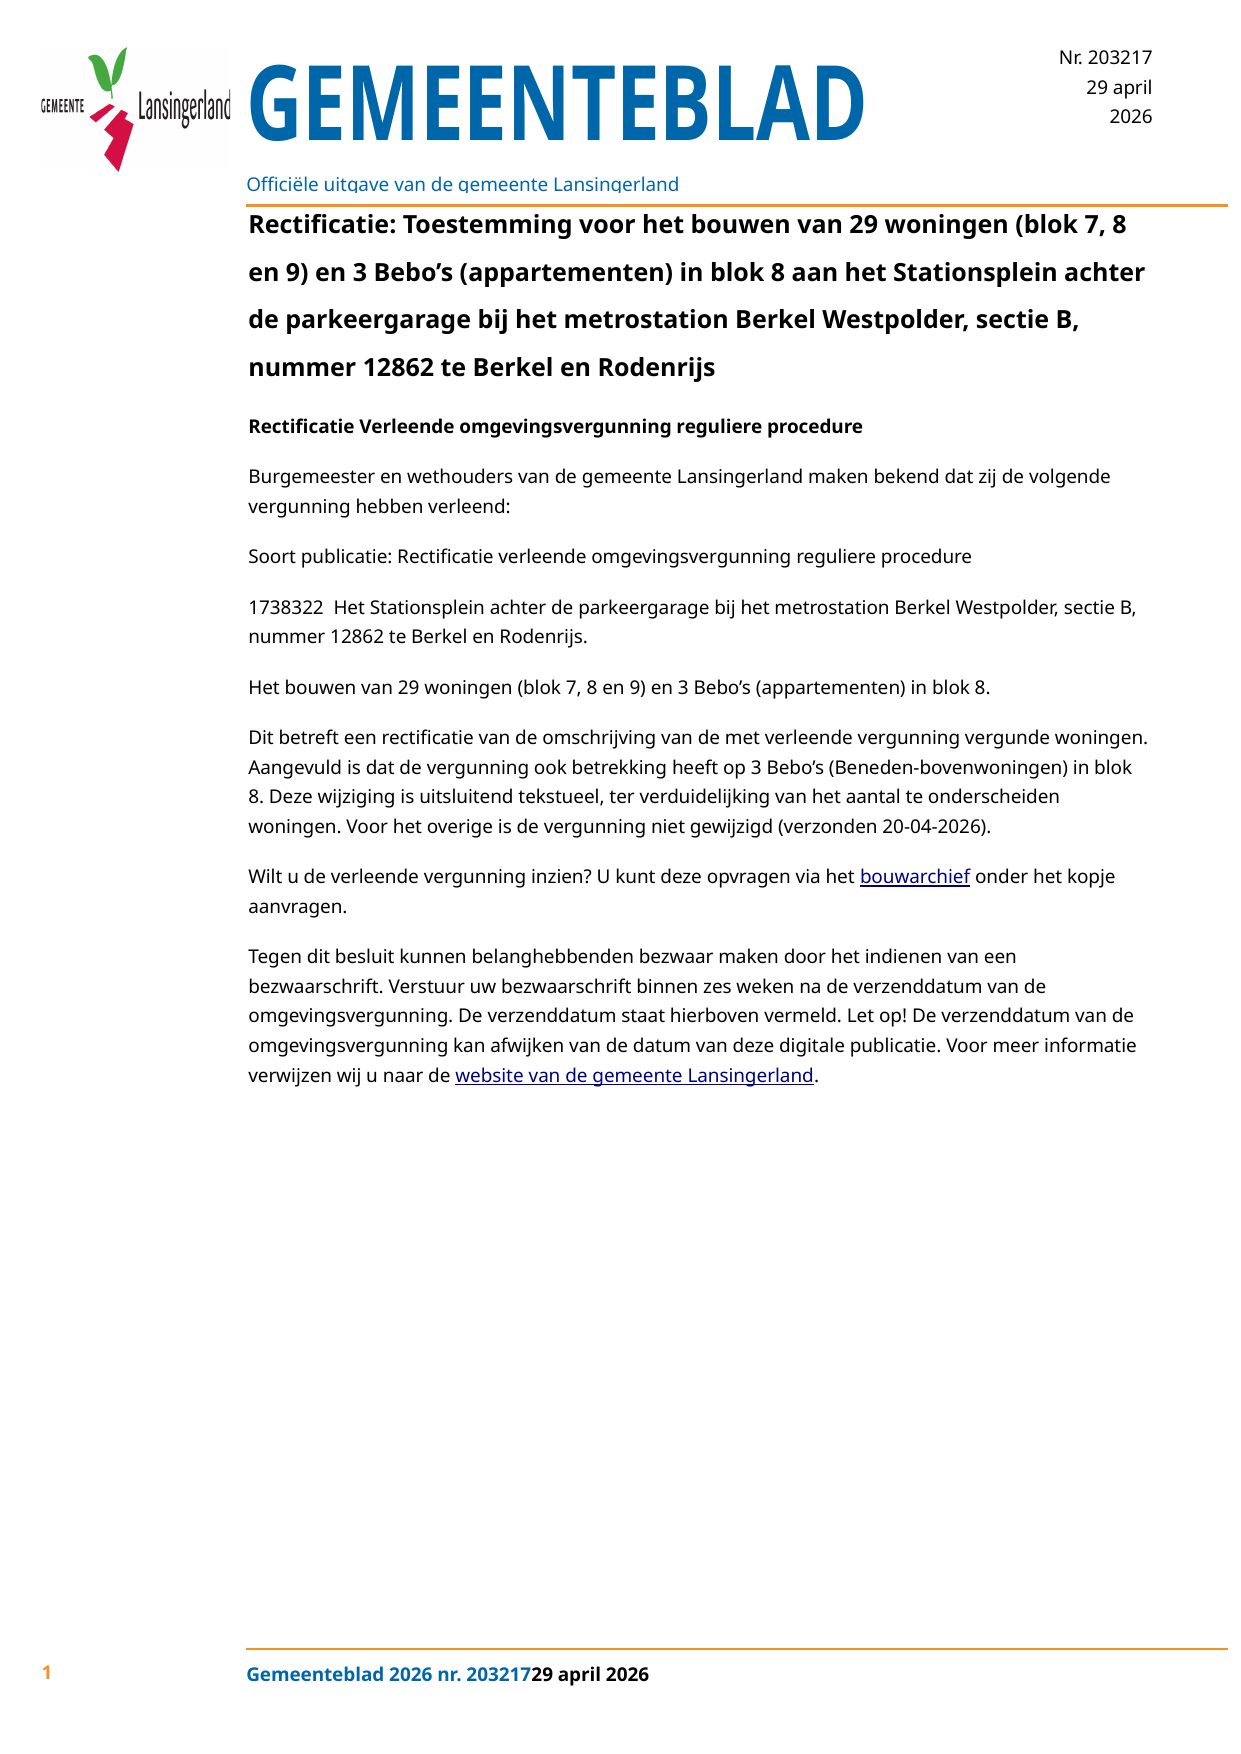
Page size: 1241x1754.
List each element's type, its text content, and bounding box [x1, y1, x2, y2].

text Soort publicatie: Rectificatie verleende omgevingsvergunning reguliere procedure [248, 543, 1152, 569]
text 1738322 Het Stationsplein achter de parkeergarage bij het metrostation Berkel Westpolder, sectie B, nummer 12862 te Berkel en Rodenrijs. [248, 594, 1152, 649]
text Burgemeester en wethouders van de gemeente Lansingerland maken bekend dat zij de volgende vergunning hebben verleend: [248, 463, 1152, 519]
text Wilt u de verleende vergunning inzien? U kunt deze opvragen via het bouwarchief onder het kopje aanvragen. [248, 863, 1152, 919]
text Het bouwen van 29 woningen (blok 7, 8 en 9) en 3 Bebo’s (appartementen) in blok 8. [248, 674, 1152, 700]
text Rectificatie: Toestemming voor het bouwen van 29 woningen (blok 7, 8 en 9) en 3 Bebo’s (appartementen) in blok 8 aan het Stationsplein achter de parkeergarage bij het metrostation Berkel Westpolder, sectie B, nummer 12862 te Berkel en Rodenrijs [248, 207, 1152, 384]
picture [41, 47, 231, 172]
text Dit betreft een rectificatie van de omschrijving van de met verleende vergunning vergunde woningen. Aangevuld is dat de vergunning ook betrekking heeft op 3 Bebo’s (Beneden-bovenwoningen) in blok 8. Deze wijziging is uitsluitend tekstueel, ter verduidelijking van het aantal te onderscheiden woningen. Voor het overige is de vergunning niet gewijzigd (verzonden 20-04-2026). [248, 724, 1152, 839]
text Tegen dit besluit kunnen belanghebbenden bezwaar maken door het indienen van een bezwaarschrift. Verstuur uw bezwaarschrift binnen zes weken na de verzenddatum van de omgevingsvergunning. De verzenddatum staat hierboven vermeld. Let op! De verzenddatum van de omgevingsvergunning kan afwijken van de datum van deze digitale publicatie. Voor meer informatie verwijzen wij u naar de website van de gemeente Lansingerland. [248, 943, 1152, 1088]
text Rectificatie Verleende omgevingsvergunning reguliere procedure [248, 413, 1152, 439]
